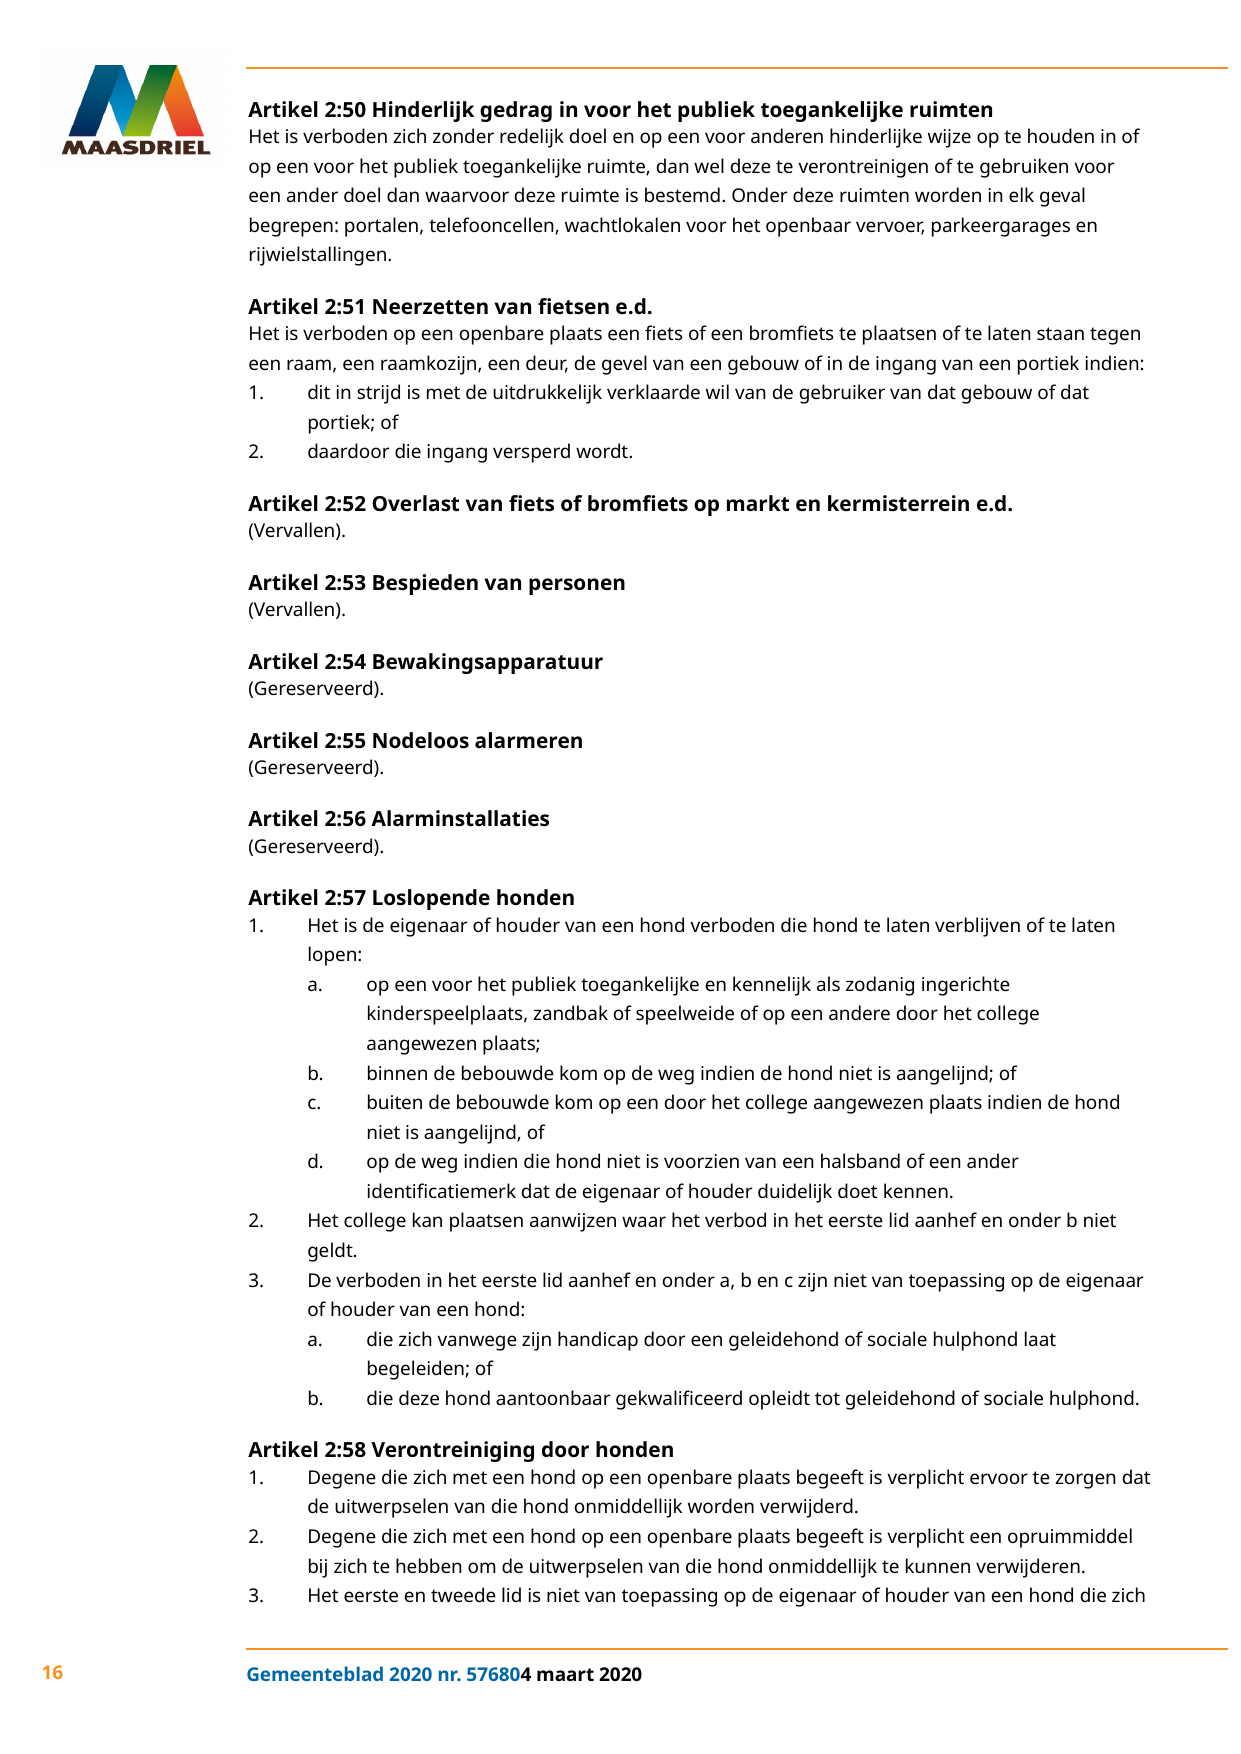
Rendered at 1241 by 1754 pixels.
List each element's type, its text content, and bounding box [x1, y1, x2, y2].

text (Vervallen). [248, 518, 1152, 543]
list dit in strijd is met de uitdrukkelijk verklaarde wil van de gebruiker van dat gebouw of dat portiek; of [248, 379, 1152, 435]
list Het is de eigenaar of houder van een hond verboden die hond te laten verblijven of te laten lopen: [248, 912, 1152, 967]
text (Vervallen). [248, 596, 1152, 622]
text Artikel 2:56 Alarminstallaties [248, 804, 1152, 833]
text Artikel 2:54 Bewakingsapparatuur [248, 647, 1152, 675]
text (Gereserveerd). [248, 833, 1152, 859]
list Degene die zich met een hond op een openbare plaats begeeft is verplicht ervoor te zorgen dat de uitwerpselen van die hond onmiddellijk worden verwijderd. [248, 1464, 1152, 1519]
text (Gereserveerd). [248, 675, 1152, 701]
list binnen de bebouwde kom op de weg indien de hond niet is aangelijnd; of [307, 1060, 1152, 1086]
list Degene die zich met een hond op een openbare plaats begeeft is verplicht een opruimmiddel bij zich te hebben om de uitwerpselen van die hond onmiddellijk te kunnen verwijderen. [248, 1523, 1152, 1578]
list Het college kan plaatsen aanwijzen waar het verbod in het eerste lid aanhef en onder b niet geldt. [248, 1208, 1152, 1263]
list die zich vanwege zijn handicap door een geleidehond of sociale hulphond laat begeleiden; of [307, 1326, 1152, 1381]
text Artikel 2:57 Loslopende honden [248, 883, 1152, 912]
text Artikel 2:55 Nodeloos alarmeren [248, 726, 1152, 754]
picture [41, 47, 231, 172]
text Artikel 2:50 Hinderlijk gedrag in voor het publiek toegankelijke ruimten [248, 95, 1152, 123]
text Artikel 2:52 Overlast van fiets of bromfiets op markt en kermisterrein e.d. [248, 489, 1152, 518]
text Artikel 2:58 Verontreiniging door honden [248, 1436, 1152, 1464]
list daardoor die ingang versperd wordt. [248, 439, 1152, 464]
list buiten de bebouwde kom op een door het college aangewezen plaats indien de hond niet is aangelijnd, of [307, 1089, 1152, 1145]
text (Gereserveerd). [248, 754, 1152, 780]
list die deze hond aantoonbaar gekwalificeerd opleidt tot geleidehond of sociale hulphond. [307, 1385, 1152, 1411]
text Artikel 2:51 Neerzetten van fietsen e.d. [248, 292, 1152, 320]
text Het is verboden zich zonder redelijk doel en op een voor anderen hinderlijke wijze op te houden in of op een voor het publiek toegankelijke ruimte, dan wel deze te verontreinigen of te gebruiken voor een ander doel dan waarvoor deze ruimte is bestemd. Onder deze ruimten worden in elk geval begrepen: portalen, telefooncellen, wachtlokalen voor het openbaar vervoer, parkeergarages en rijwielstallingen. [248, 123, 1152, 267]
list op een voor het publiek toegankelijke en kennelijk als zodanig ingerichte kinderspeelplaats, zandbak of speelweide of op een andere door het college aangewezen plaats; [307, 971, 1152, 1056]
list Het eerste en tweede lid is niet van toepassing op de eigenaar of houder van een hond die zich [248, 1582, 1152, 1608]
list De verboden in het eerste lid aanhef en onder a, b en c zijn niet van toepassing op de eigenaar of houder van een hond: [248, 1267, 1152, 1322]
text Artikel 2:53 Bespieden van personen [248, 568, 1152, 596]
text Het is verboden op een openbare plaats een fiets of een bromfiets te plaatsen of te laten staan tegen een raam, een raamkozijn, een deur, de gevel van een gebouw of in de ingang van een portiek indien: [248, 320, 1152, 376]
list op de weg indien die hond niet is voorzien van een halsband of een ander identificatiemerk dat de eigenaar of houder duidelijk doet kennen. [307, 1148, 1152, 1204]
